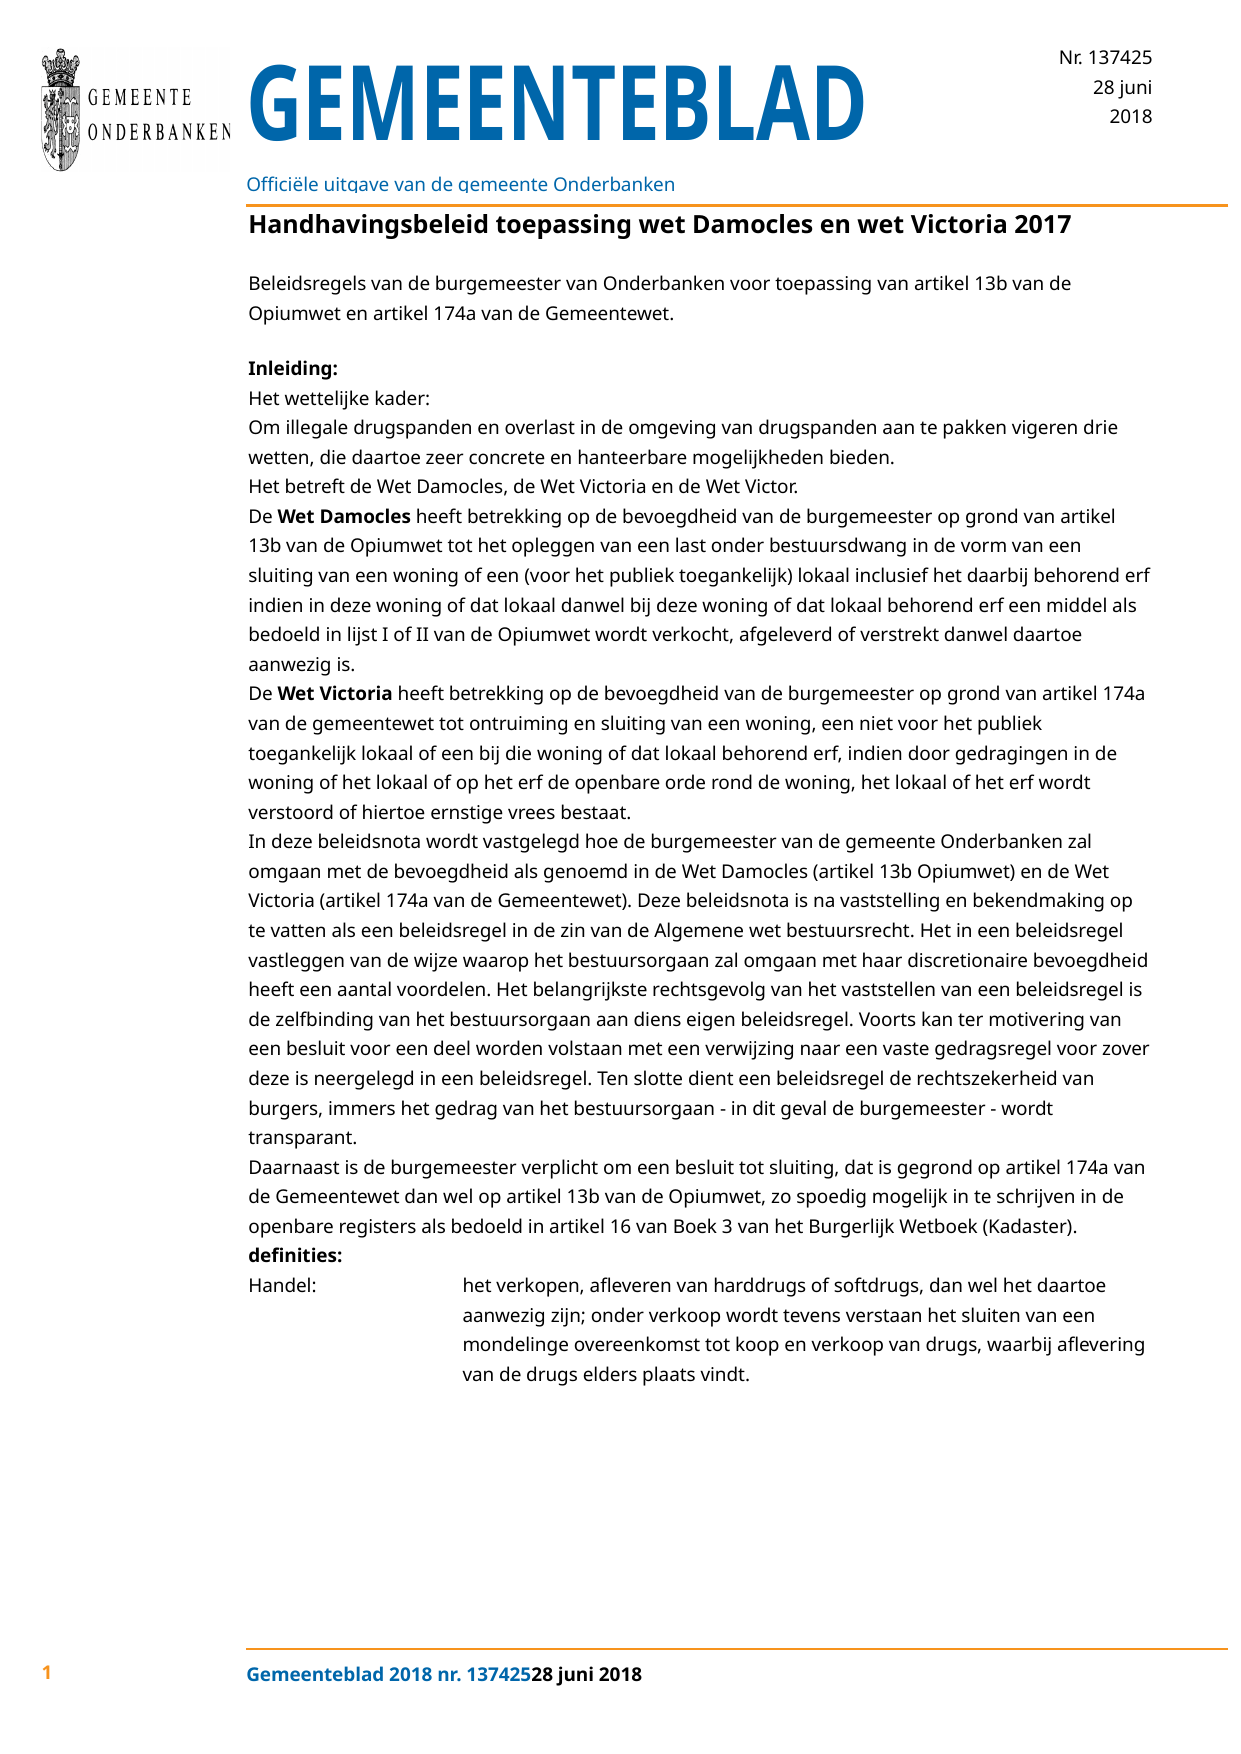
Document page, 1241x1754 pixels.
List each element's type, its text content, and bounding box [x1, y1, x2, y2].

text Daarnaast is de burgemeester verplicht om een besluit tot sluiting, dat is gegrond op artikel 174a van de Gemeentewet dan wel op artikel 13b van de Opiumwet, zo spoedig mogelijk in te schrijven in de openbare registers als bedoeld in artikel 16 van Boek 3 van het Burgerlijk Wetboek (Kadaster). [248, 1154, 1152, 1239]
text Om illegale drugspanden en overlast in de omgeving van drugspanden aan te pakken vigeren drie wetten, die daartoe zeer concrete en hanteerbare mogelijkheden bieden. [248, 414, 1152, 470]
text Inleiding: [248, 355, 1152, 381]
text In deze beleidsnota wordt vastgelegd hoe de burgemeester van de gemeente Onderbanken zal omgaan met de bevoegdheid als genoemd in de Wet Damocles (artikel 13b Opiumwet) en de Wet Victoria (artikel 174a van de Gemeentewet). Deze beleidsnota is na vaststelling en bekendmaking op te vatten als een beleidsregel in de zin van de Algemene wet bestuursrecht. Het in een beleidsregel vastleggen van de wijze waarop het bestuursorgaan zal omgaan met haar discretionaire bevoegdheid heeft een aantal voordelen. Het belangrijkste rechtsgevolg van het vaststellen van een beleidsregel is de zelfbinding van het bestuursorgaan aan diens eigen beleidsregel. Voorts kan ter motivering van een besluit voor een deel worden volstaan met een verwijzing naar een vaste gedragsregel voor zover deze is neergelegd in een beleidsregel. Ten slotte dient een beleidsregel de rechtszekerheid van burgers, immers het gedrag van het bestuursorgaan - in dit geval de burgemeester - wordt transparant. [248, 828, 1152, 1150]
text De Wet Victoria heeft betrekking op de bevoegdheid van de burgemeester op grond van artikel 174a van de gemeentewet tot ontruiming en sluiting van een woning, een niet voor het publiek toegankelijk lokaal of een bij die woning of dat lokaal behorend erf, indien door gedragingen in de woning of het lokaal of op het erf de openbare orde rond de woning, het lokaal of het erf wordt verstoord of hiertoe ernstige vrees bestaat. [248, 681, 1152, 825]
text definities: [248, 1243, 1152, 1268]
table_header het verkopen, afleveren van harddrugs of softdrugs, dan wel het daartoe aanwezig zijn; onder verkoop wordt tevens verstaan het sluiten van een mondelinge overeenkomst tot koop en verkoop van drugs, waarbij aflevering van de drugs elders plaats vindt. [462, 1273, 1152, 1416]
text Handhavingsbeleid toepassing wet Damocles en wet Victoria 2017 [248, 207, 1152, 241]
text Het betreft de Wet Damocles, de Wet Victoria en de Wet Victor. [248, 473, 1152, 499]
text Beleidsregels van de burgemeester van Onderbanken voor toepassing van artikel 13b van de Opiumwet en artikel 174a van de Gemeentewet. [248, 270, 1152, 326]
text De Wet Damocles heeft betrekking op de bevoegdheid van de burgemeester op grond van artikel 13b van de Opiumwet tot het opleggen van een last onder bestuursdwang in de vorm van een sluiting van een woning of een (voor het publiek toegankelijk) lokaal inclusief het daarbij behorend erf indien in deze woning of dat lokaal danwel bij deze woning of dat lokaal behorend erf een middel als bedoeld in lijst I of II van de Opiumwet wordt verkocht, afgeleverd of verstrekt danwel daartoe aanwezig is. [248, 503, 1152, 677]
text Het wettelijke kader: [248, 385, 1152, 411]
table_header Handel: [248, 1273, 462, 1416]
picture [41, 47, 231, 172]
